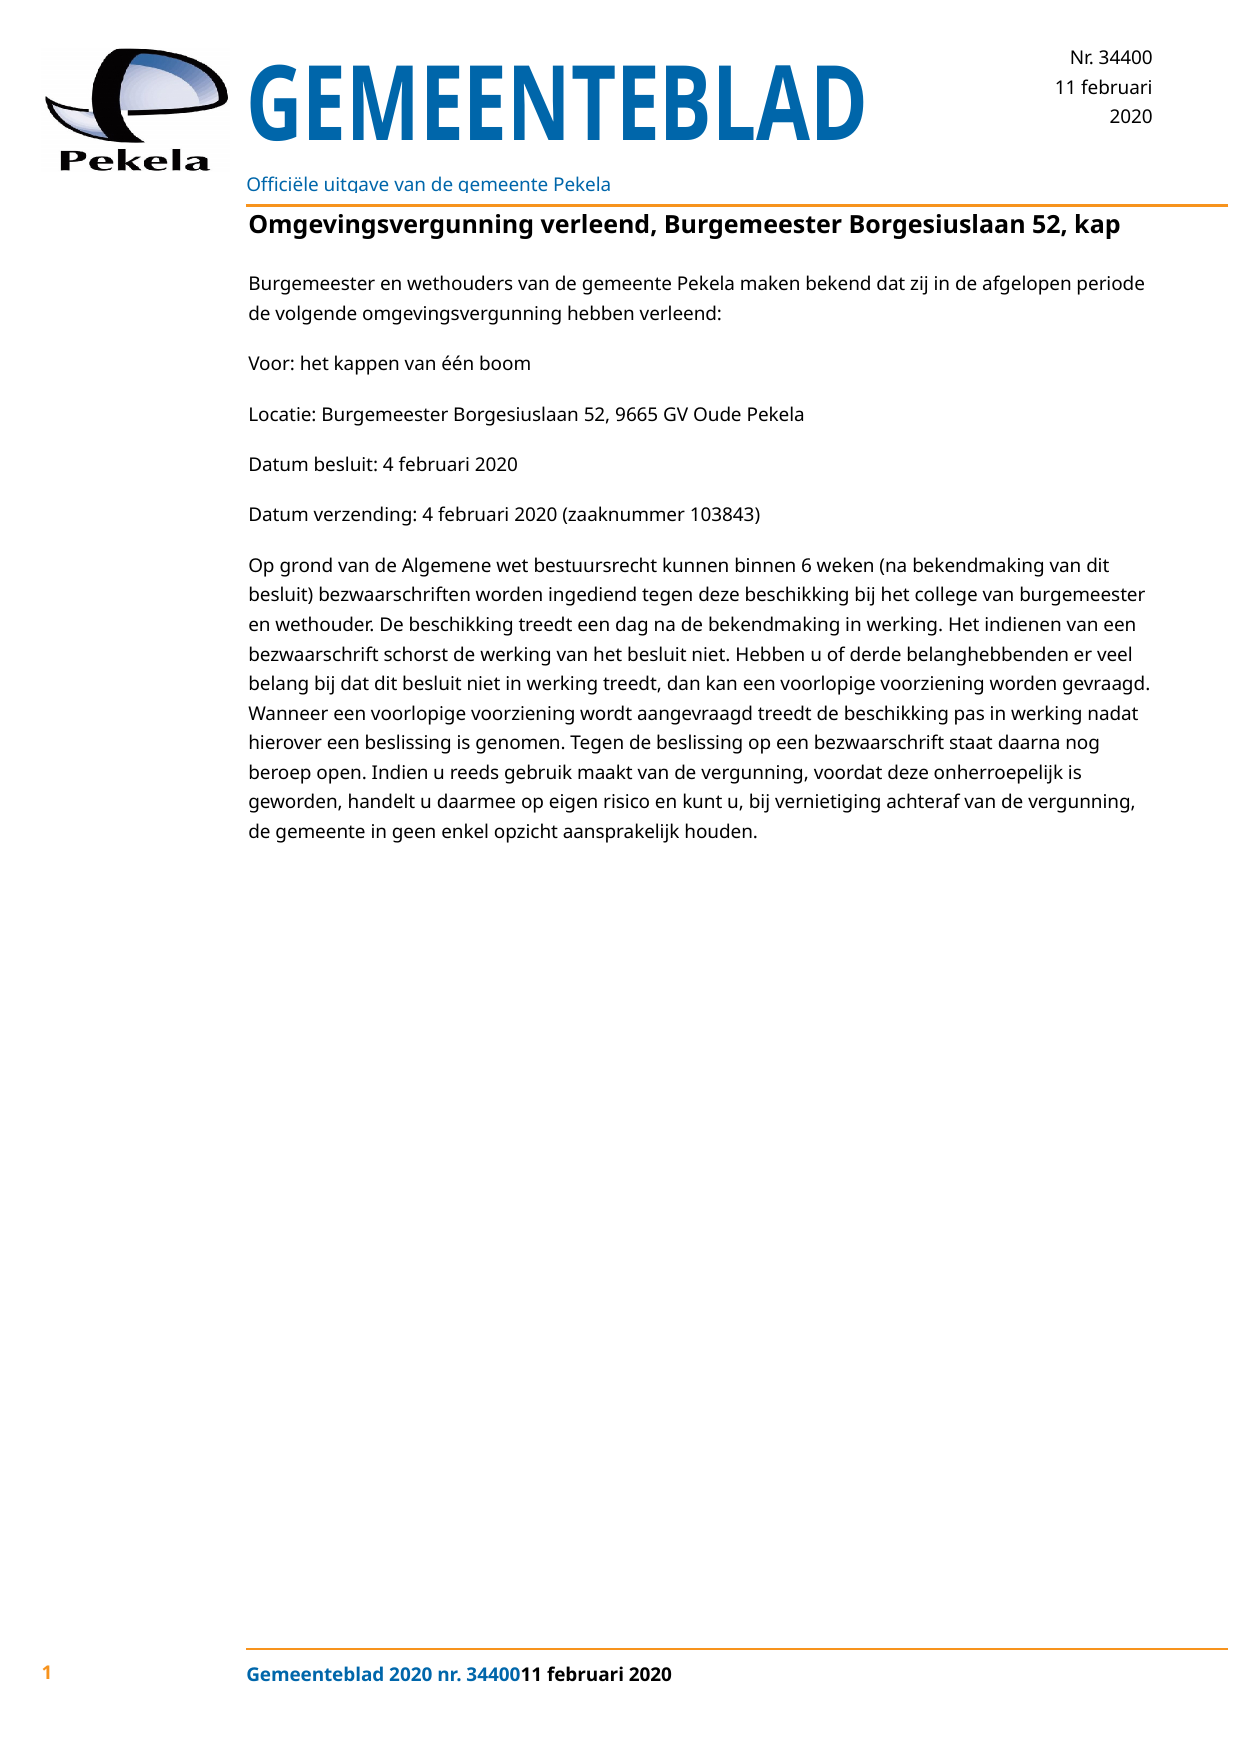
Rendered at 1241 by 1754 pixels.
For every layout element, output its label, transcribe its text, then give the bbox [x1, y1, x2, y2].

text Voor: het kappen van één boom [248, 350, 1152, 376]
text Omgevingsvergunning verleend, Burgemeester Borgesiuslaan 52, kap [248, 207, 1152, 241]
text Locatie: Burgemeester Borgesiuslaan 52, 9665 GV Oude Pekela [248, 401, 1152, 426]
text Burgemeester en wethouders van de gemeente Pekela maken bekend dat zij in de afgelopen periode de volgende omgevingsvergunning hebben verleend: [248, 270, 1152, 326]
text Op grond van de Algemene wet bestuursrecht kunnen binnen 6 weken (na bekendmaking van dit besluit) bezwaarschriften worden ingediend tegen deze beschikking bij het college van burgemeester en wethouder. De beschikking treedt een dag na de bekendmaking in werking. Het indienen van een bezwaarschrift schorst de werking van het besluit niet. Hebben u of derde belanghebbenden er veel belang bij dat dit besluit niet in werking treedt, dan kan een voorlopige voorziening worden gevraagd. Wanneer een voorlopige voorziening wordt aangevraagd treedt de beschikking pas in werking nadat hierover een beslissing is genomen. Tegen de beslissing op een bezwaarschrift staat daarna nog beroep open. Indien u reeds gebruik maakt van de vergunning, voordat deze onherroepelijk is geworden, handelt u daarmee op eigen risico en kunt u, bij vernietiging achteraf van de vergunning, de gemeente in geen enkel opzicht aansprakelijk houden. [248, 552, 1152, 844]
picture [41, 47, 231, 172]
text Datum besluit: 4 februari 2020 [248, 451, 1152, 477]
text Datum verzending: 4 februari 2020 (zaaknummer 103843) [248, 502, 1152, 527]
